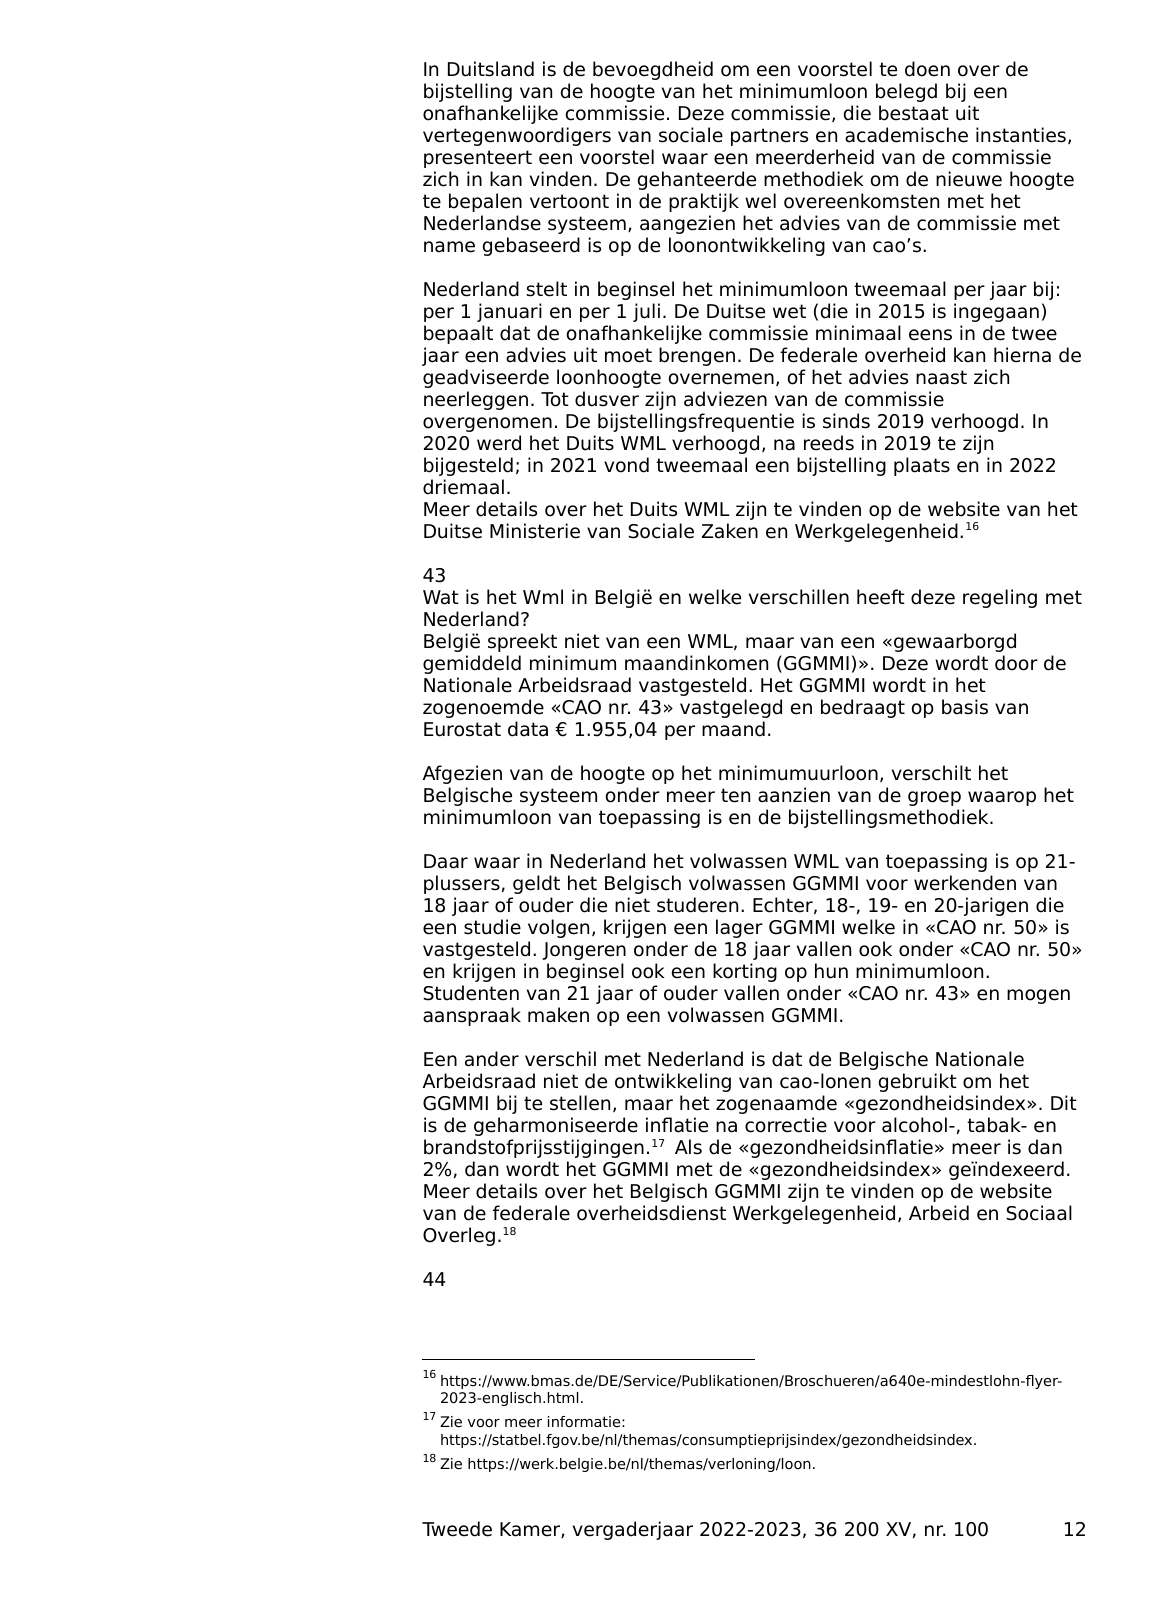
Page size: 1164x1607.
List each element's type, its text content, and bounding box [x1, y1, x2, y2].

text Zie voor meer informatie: https://statbel.fgov.be/nl/themas/consumptieprijsindex/gezondheidsindex. [422, 1410, 1087, 1449]
text https://www.bmas.de/DE/Service/Publikationen/Broschueren/a640e-mindestlohn-flyer-2023-englisch.html. [422, 1368, 1087, 1407]
text Meer details over het Belgisch GGMMI zijn te vinden op de website van de federale overheidsdienst Werkgelegenheid, Arbeid en Sociaal Overleg. [422, 1181, 1087, 1247]
text In Duitsland is de bevoegdheid om een voorstel te doen over de bijstelling van de hoogte van het minimumloon belegd bij een onafhankelijke commissie. Deze commissie, die bestaat uit vertegenwoordigers van sociale partners en academische instanties, presenteert een voorstel waar een meerderheid van de commissie zich in kan vinden. De gehanteerde methodiek om de nieuwe hoogte te bepalen vertoont in de praktijk wel overeenkomsten met het Nederlandse systeem, aangezien het advies van de commissie met name gebaseerd is op de loonontwikkeling van cao’s. [422, 59, 1087, 257]
text Daar waar in Nederland het volwassen WML van toepassing is op 21-plussers, geldt het Belgisch volwassen GGMMI voor werkenden van 18 jaar of ouder die niet studeren. Echter, 18-, 19- en 20-jarigen die een studie volgen, krijgen een lager GGMMI welke in «CAO nr. 50» is vastgesteld. Jongeren onder de 18 jaar vallen ook onder «CAO nr. 50» en krijgen in beginsel ook een korting op hun minimumloon. Studenten van 21 jaar of ouder vallen onder «CAO nr. 43» en mogen aanspraak maken op een volwassen GGMMI. [422, 851, 1087, 1027]
text 44 [422, 1269, 1087, 1291]
text Meer details over het Duits WML zijn te vinden op de website van het Duitse Ministerie van Sociale Zaken en Werkgelegenheid. [422, 499, 1087, 543]
text Afgezien van de hoogte op het minimumuurloon, verschilt het Belgische systeem onder meer ten aanzien van de groep waarop het minimumloon van toepassing is en de bijstellingsmethodiek. [422, 763, 1087, 829]
text Wat is het Wml in België en welke verschillen heeft deze regeling met Nederland? [422, 587, 1087, 631]
text Een ander verschil met Nederland is dat de Belgische Nationale Arbeidsraad niet de ontwikkeling van cao-lonen gebruikt om het GGMMI bij te stellen, maar het zogenaamde «gezondheidsindex». Dit is de geharmoniseerde inflatie na correctie voor alcohol-, tabak- en brandstofprijsstijgingen. Als de «gezondheidsinflatie» meer is dan 2%, dan wordt het GGMMI met de «gezondheidsindex» geïndexeerd. [422, 1049, 1087, 1181]
text 43 [422, 565, 1087, 587]
text Nederland stelt in beginsel het minimumloon tweemaal per jaar bij: per 1 januari en per 1 juli. De Duitse wet (die in 2015 is ingegaan) bepaalt dat de onafhankelijke commissie minimaal eens in de twee jaar een advies uit moet brengen. De federale overheid kan hierna de geadviseerde loonhoogte overnemen, of het advies naast zich neerleggen. Tot dusver zijn adviezen van de commissie overgenomen. De bijstellingsfrequentie is sinds 2019 verhoogd. In 2020 werd het Duits WML verhoogd, na reeds in 2019 te zijn bijgesteld; in 2021 vond tweemaal een bijstelling plaats en in 2022 driemaal. [422, 279, 1087, 499]
text Zie https://werk.belgie.be/nl/themas/verloning/loon. [422, 1452, 1087, 1474]
text België spreekt niet van een WML, maar van een «gewaarborgd gemiddeld minimum maandinkomen (GGMMI)». Deze wordt door de Nationale Arbeidsraad vastgesteld. Het GGMMI wordt in het zogenoemde «CAO nr. 43» vastgelegd en bedraagt op basis van Eurostat data € 1.955,04 per maand. [422, 631, 1087, 741]
